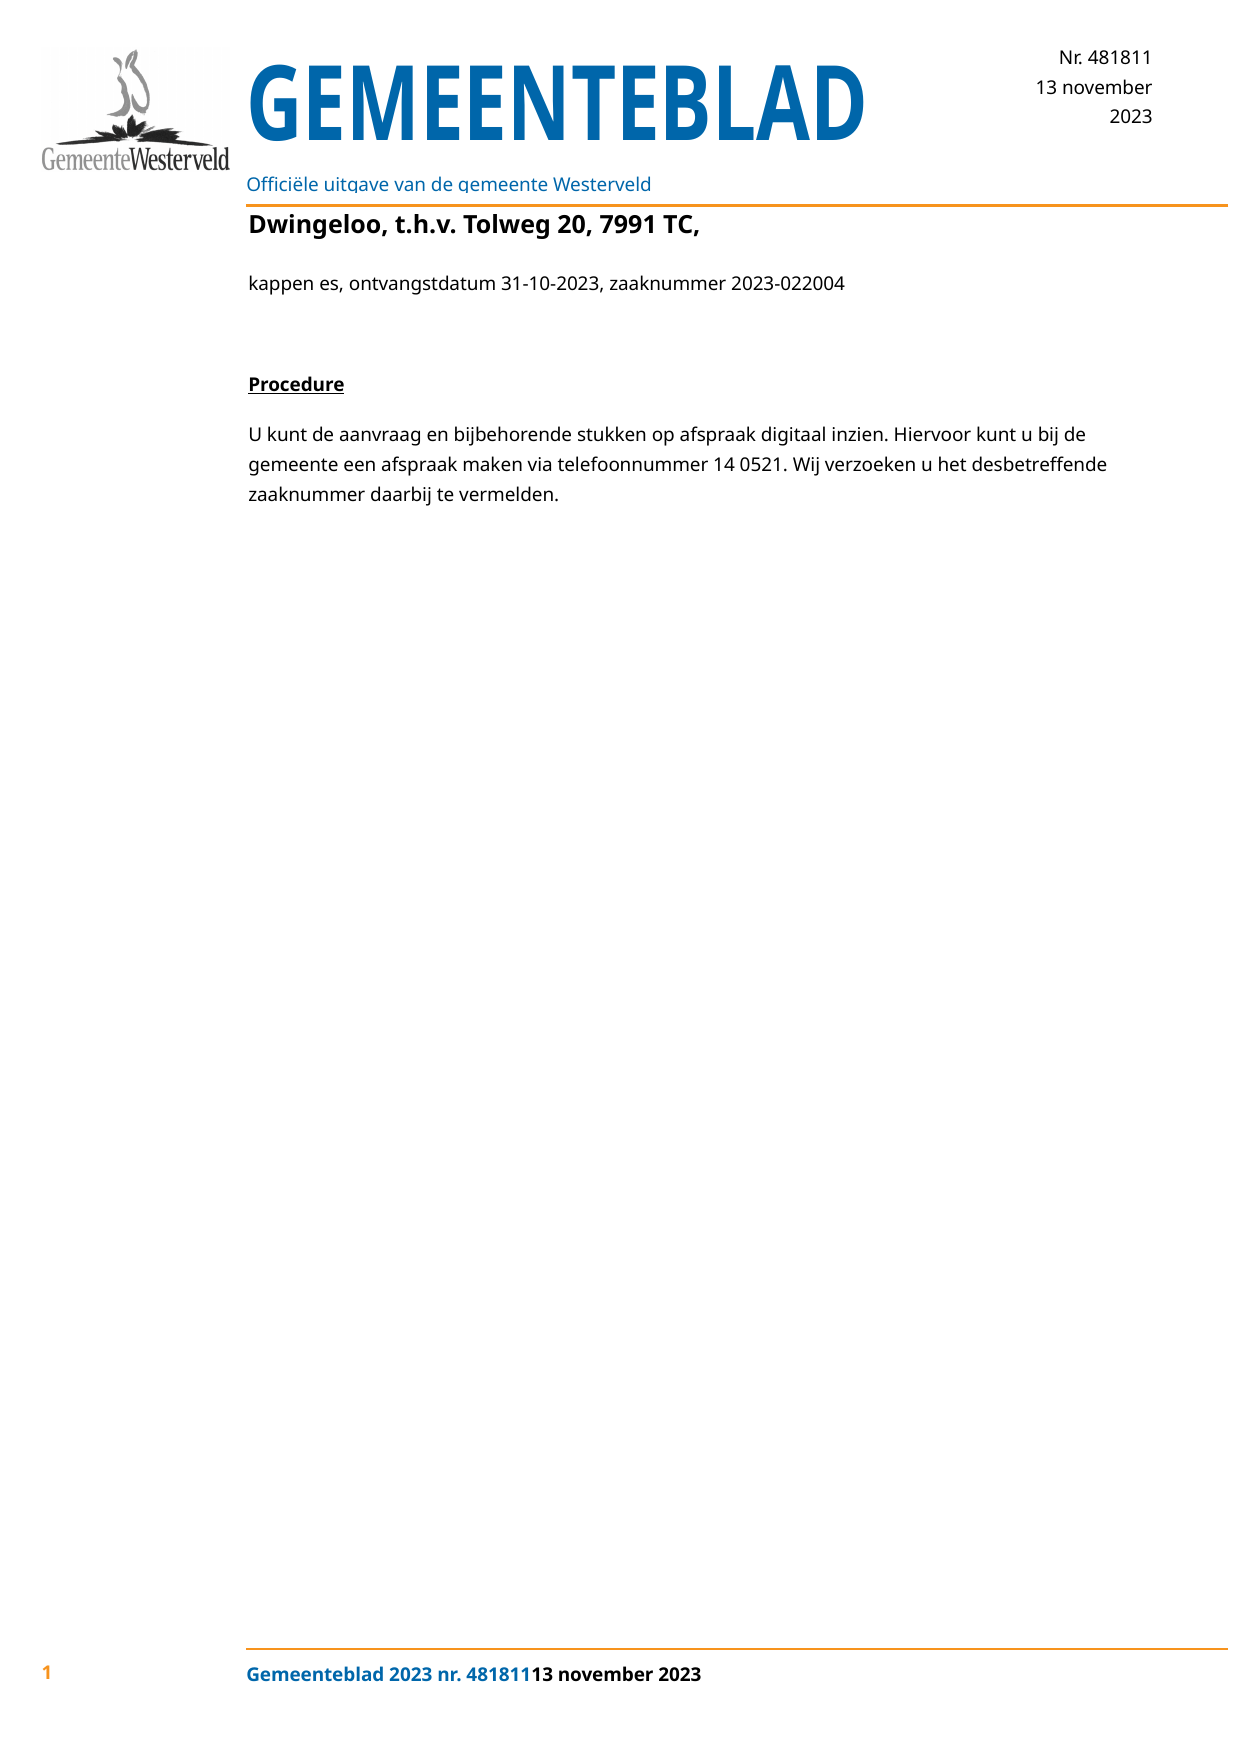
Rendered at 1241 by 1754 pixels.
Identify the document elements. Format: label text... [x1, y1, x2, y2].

text kappen es, ontvangstdatum 31-10-2023, zaaknummer 2023-022004 [248, 270, 1152, 296]
picture [41, 47, 231, 172]
text Procedure [248, 371, 1152, 397]
text U kunt de aanvraag en bijbehorende stukken op afspraak digitaal inzien. Hiervoor kunt u bij de gemeente een afspraak maken via telefoonnummer 14 0521. Wij verzoeken u het desbetreffende zaaknummer daarbij te vermelden. [248, 422, 1152, 506]
text Dwingeloo, t.h.v. Tolweg 20, 7991 TC, [248, 207, 1152, 241]
